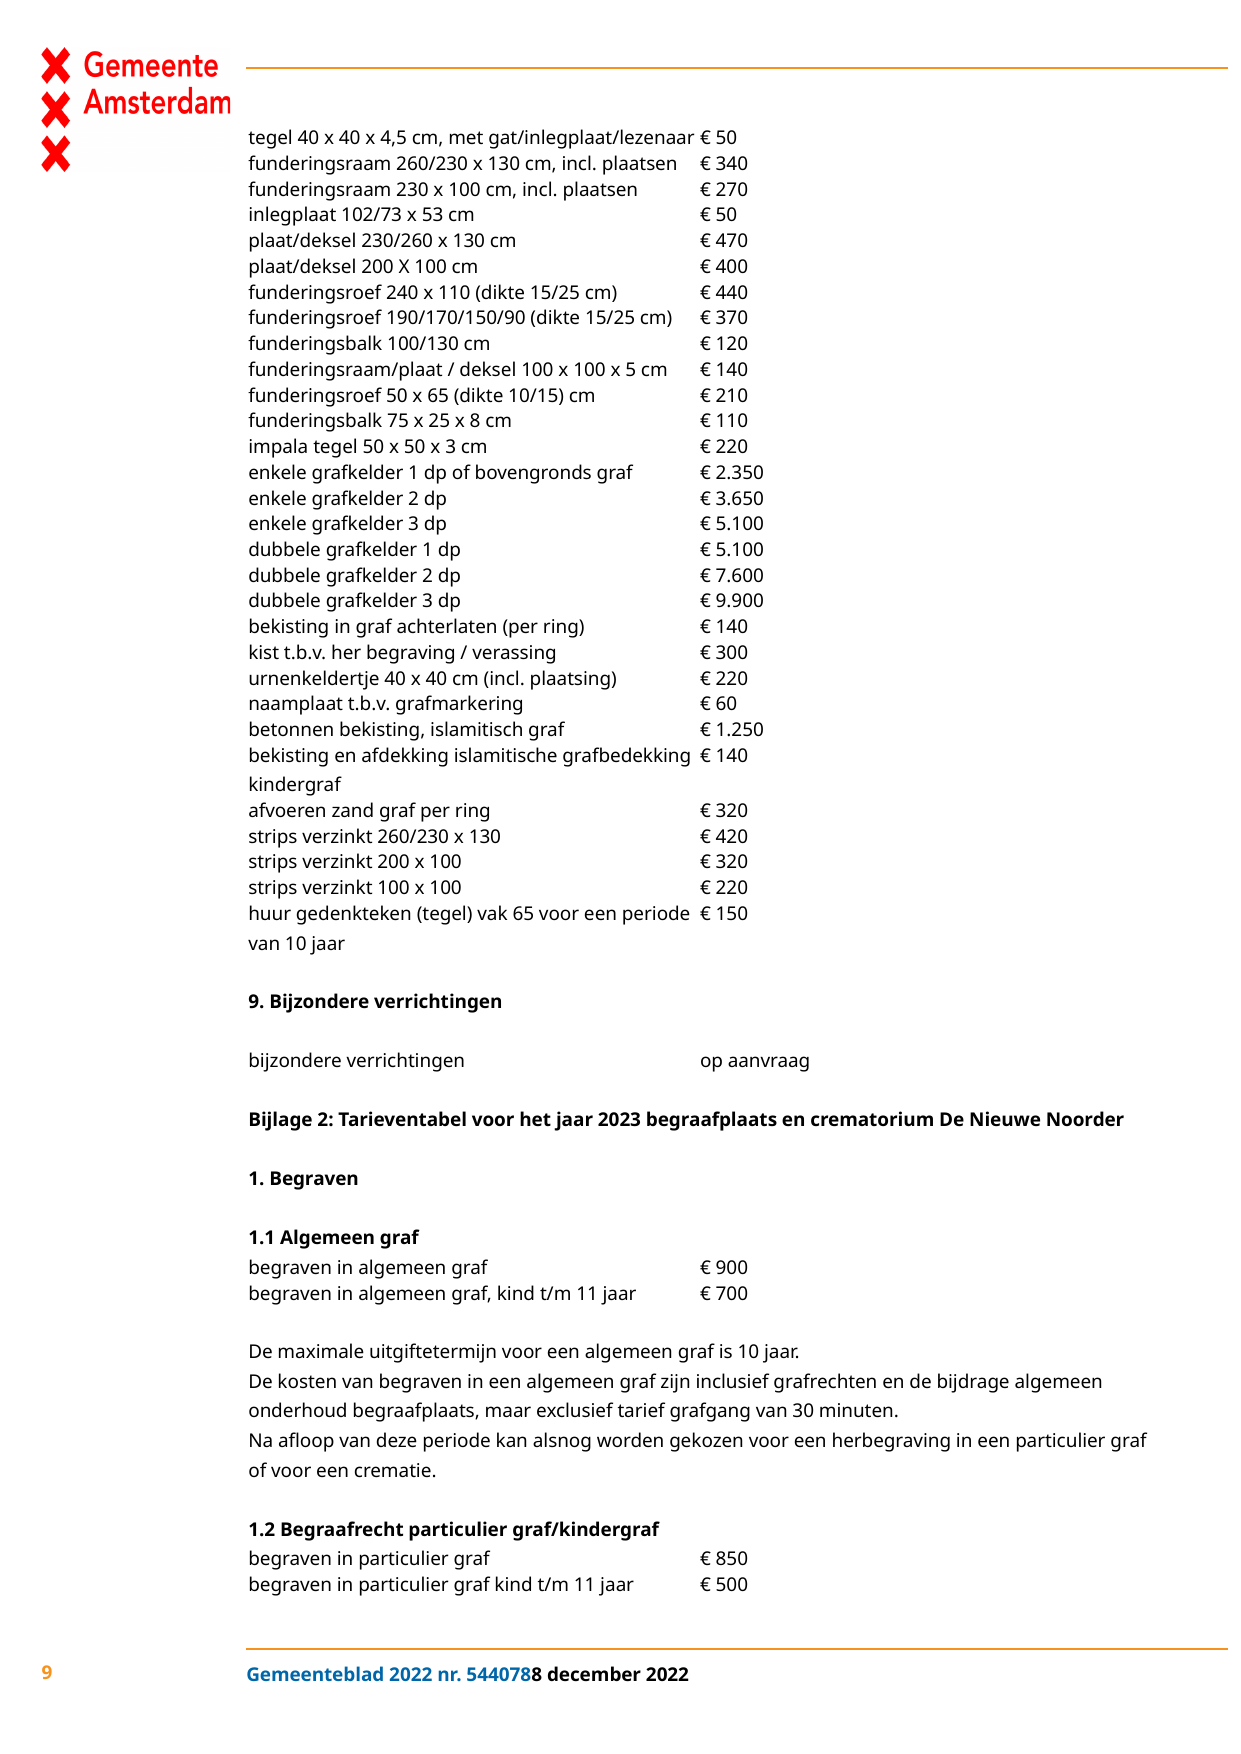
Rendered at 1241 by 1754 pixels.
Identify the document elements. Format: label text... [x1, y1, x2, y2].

table_cell enkele grafkelder 3 dp [248, 510, 700, 536]
table_header € 850 [700, 1546, 1152, 1571]
table_cell enkele grafkelder 2 dp [248, 485, 700, 510]
table_cell plaat/deksel 200 X 100 cm [248, 253, 700, 279]
table_cell begraven in algemeen graf, kind t/m 11 jaar [248, 1280, 700, 1306]
table_header begraven in algemeen graf [248, 1254, 700, 1280]
table_cell betonnen bekisting, islamitisch graf [248, 716, 700, 742]
text 9. Bijzondere verrichtingen [248, 988, 1152, 1014]
table_cell € 440 [700, 279, 1152, 304]
table_cell € 220 [700, 875, 1152, 900]
table_cell € 320 [700, 797, 1152, 823]
text 1.2 Begraafrecht particulier graf/kindergraf [248, 1516, 1152, 1542]
table_cell € 60 [700, 691, 1152, 716]
table_cell funderingsroef 50 x 65 (dikte 10/15) cm [248, 382, 700, 407]
text Na afloop van deze periode kan alsnog worden gekozen voor een herbegraving in een particulier graf of voor een crematie. [248, 1427, 1152, 1482]
table_cell € 370 [700, 305, 1152, 330]
table_cell € 320 [700, 849, 1152, 874]
text 1.1 Algemeen graf [248, 1224, 1152, 1250]
table_header tegel 40 x 40 x 4,5 cm, met gat/inlegplaat/lezenaar [248, 125, 700, 150]
table_cell begraven in particulier graf kind t/m 11 jaar [248, 1571, 700, 1597]
table_cell € 1.250 [700, 716, 1152, 742]
table_header € 900 [700, 1254, 1152, 1280]
table_cell € 400 [700, 253, 1152, 279]
table_cell dubbele grafkelder 2 dp [248, 562, 700, 588]
table_cell bekisting in graf achterlaten (per ring) [248, 613, 700, 639]
table_cell € 340 [700, 150, 1152, 176]
table_cell impala tegel 50 x 50 x 3 cm [248, 433, 700, 459]
table_header bijzondere verrichtingen [248, 1048, 700, 1073]
table_cell € 300 [700, 639, 1152, 665]
table_cell € 500 [700, 1571, 1152, 1597]
table_cell kist t.b.v. her begraving / verassing [248, 639, 700, 665]
table_cell € 2.350 [700, 459, 1152, 485]
table_cell € 140 [700, 356, 1152, 382]
table_cell € 150 [700, 900, 1152, 956]
text Bijlage 2: Tarieventabel voor het jaar 2023 begraafplaats en crematorium De Nieuwe Noorder [248, 1106, 1152, 1132]
table_cell € 7.600 [700, 562, 1152, 588]
table_cell € 9.900 [700, 588, 1152, 613]
table_header op aanvraag [700, 1048, 1152, 1073]
table_cell inlegplaat 102/73 x 53 cm [248, 202, 700, 227]
table_cell huur gedenkteken (tegel) vak 65 voor een periode van 10 jaar [248, 900, 700, 956]
table_cell funderingsroef 240 x 110 (dikte 15/25 cm) [248, 279, 700, 304]
table_cell afvoeren zand graf per ring [248, 797, 700, 823]
table_cell € 210 [700, 382, 1152, 407]
table_cell € 5.100 [700, 536, 1152, 562]
text De maximale uitgiftetermijn voor een algemeen graf is 10 jaar. [248, 1338, 1152, 1364]
table_cell funderingsbalk 75 x 25 x 8 cm [248, 408, 700, 433]
table_cell dubbele grafkelder 1 dp [248, 536, 700, 562]
table_cell dubbele grafkelder 3 dp [248, 588, 700, 613]
table_cell € 140 [700, 742, 1152, 797]
table_cell € 140 [700, 613, 1152, 639]
table_cell strips verzinkt 260/230 x 130 [248, 823, 700, 849]
table_cell € 470 [700, 228, 1152, 253]
table_cell enkele grafkelder 1 dp of bovengronds graf [248, 459, 700, 485]
table_cell naamplaat t.b.v. grafmarkering [248, 691, 700, 716]
table_cell € 3.650 [700, 485, 1152, 510]
table_header € 50 [700, 125, 1152, 150]
table_cell strips verzinkt 200 x 100 [248, 849, 700, 874]
picture [41, 47, 231, 172]
table_cell funderingsraam/plaat / deksel 100 x 100 x 5 cm [248, 356, 700, 382]
text De kosten van begraven in een algemeen graf zijn inclusief grafrechten en de bijdrage algemeen onderhoud begraafplaats, maar exclusief tarief grafgang van 30 minuten. [248, 1368, 1152, 1423]
table_cell funderingsraam 260/230 x 130 cm, incl. plaatsen [248, 150, 700, 176]
table_cell € 110 [700, 408, 1152, 433]
table_cell € 700 [700, 1280, 1152, 1306]
table_cell bekisting en afdekking islamitische grafbedekking kindergraf [248, 742, 700, 797]
table_header begraven in particulier graf [248, 1546, 700, 1571]
table_cell € 120 [700, 330, 1152, 356]
table_cell € 270 [700, 176, 1152, 202]
table_cell funderingsroef 190/170/150/90 (dikte 15/25 cm) [248, 305, 700, 330]
table_cell funderingsraam 230 x 100 cm, incl. plaatsen [248, 176, 700, 202]
table_cell € 5.100 [700, 510, 1152, 536]
table_cell € 220 [700, 665, 1152, 691]
table_cell € 50 [700, 202, 1152, 227]
table_cell plaat/deksel 230/260 x 130 cm [248, 228, 700, 253]
table_cell strips verzinkt 100 x 100 [248, 875, 700, 900]
table_cell € 220 [700, 433, 1152, 459]
table_cell funderingsbalk 100/130 cm [248, 330, 700, 356]
table_cell urnenkeldertje 40 x 40 cm (incl. plaatsing) [248, 665, 700, 691]
table_cell € 420 [700, 823, 1152, 849]
text 1. Begraven [248, 1165, 1152, 1191]
